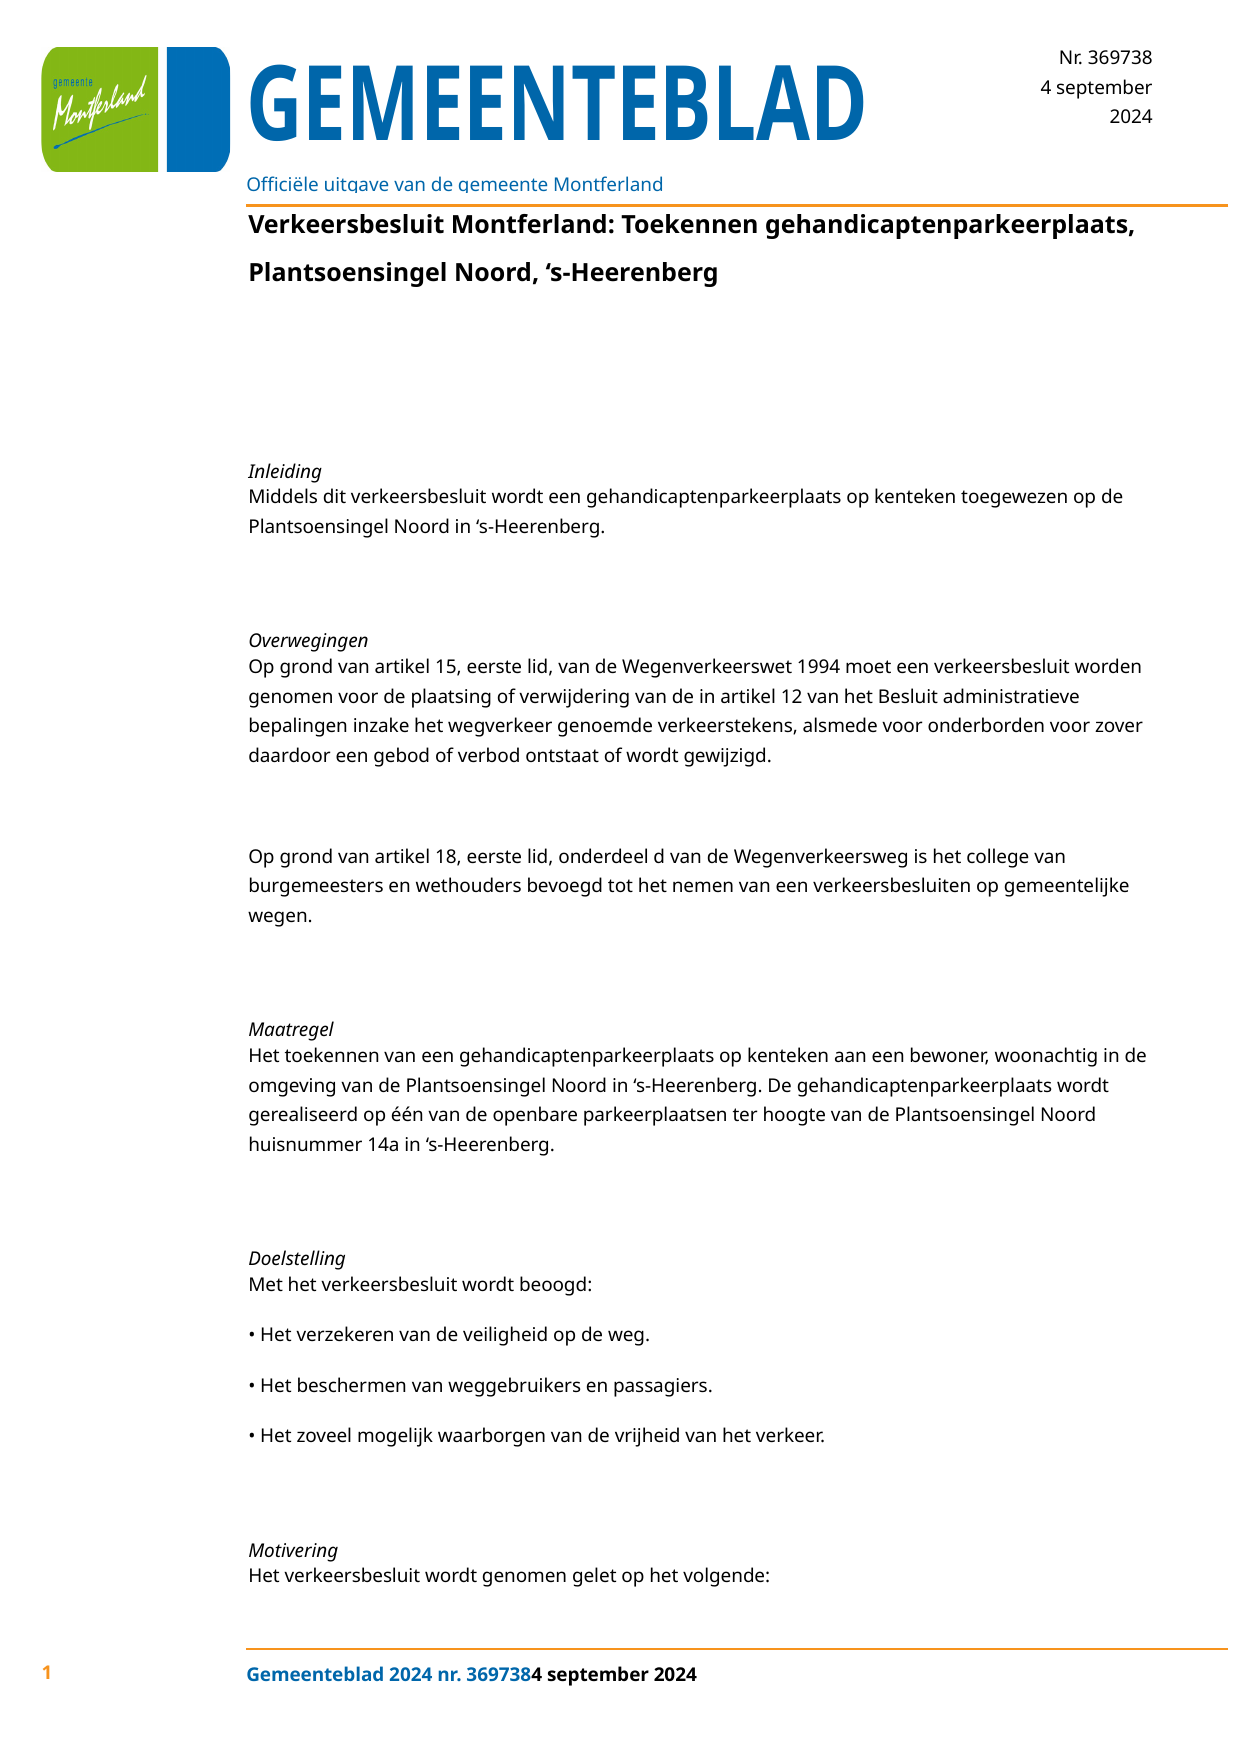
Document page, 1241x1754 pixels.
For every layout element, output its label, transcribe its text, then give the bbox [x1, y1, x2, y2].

text Inleiding [248, 458, 1152, 484]
text Met het verkeersbesluit wordt beoogd: [248, 1271, 1152, 1297]
text Op grond van artikel 18, eerste lid, onderdeel d van de Wegenverkeersweg is het college van burgemeesters en wethouders bevoegd tot het nemen van een verkeersbesluiten op gemeentelijke wegen. [248, 843, 1152, 928]
text Het toekennen van een gehandicaptenparkeerplaats op kenteken aan een bewoner, woonachtig in de omgeving van de Plantsoensingel Noord in ‘s-Heerenberg. De gehandicaptenparkeerplaats wordt gerealiseerd op één van de openbare parkeerplaatsen ter hoogte van de Plantsoensingel Noord huisnummer 14a in ‘s-Heerenberg. [248, 1042, 1152, 1157]
text Overwegingen [248, 628, 1152, 653]
text • Het verzekeren van de veiligheid op de weg. [248, 1322, 1152, 1347]
text Maatregel [248, 1017, 1152, 1042]
text Motivering [248, 1537, 1152, 1562]
text Op grond van artikel 15, eerste lid, van de Wegenverkeerswet 1994 moet een verkeersbesluit worden genomen voor de plaatsing of verwijdering van de in artikel 12 van het Besluit administratieve bepalingen inzake het wegverkeer genoemde verkeerstekens, alsmede voor onderborden voor zover daardoor een gebod of verbod ontstaat of wordt gewijzigd. [248, 653, 1152, 768]
text • Het beschermen van weggebruikers en passagiers. [248, 1372, 1152, 1398]
text Verkeersbesluit Montferland: Toekennen gehandicaptenparkeerplaats, Plantsoensingel Noord, ‘s-Heerenberg [248, 207, 1152, 288]
text Middels dit verkeersbesluit wordt een gehandicaptenparkeerplaats op kenteken toegewezen op de Plantsoensingel Noord in ‘s-Heerenberg. [248, 484, 1152, 539]
picture [41, 47, 231, 172]
text Doelstelling [248, 1245, 1152, 1271]
text • Het zoveel mogelijk waarborgen van de vrijheid van het verkeer. [248, 1422, 1152, 1448]
text Het verkeersbesluit wordt genomen gelet op het volgende: [248, 1562, 1152, 1588]
